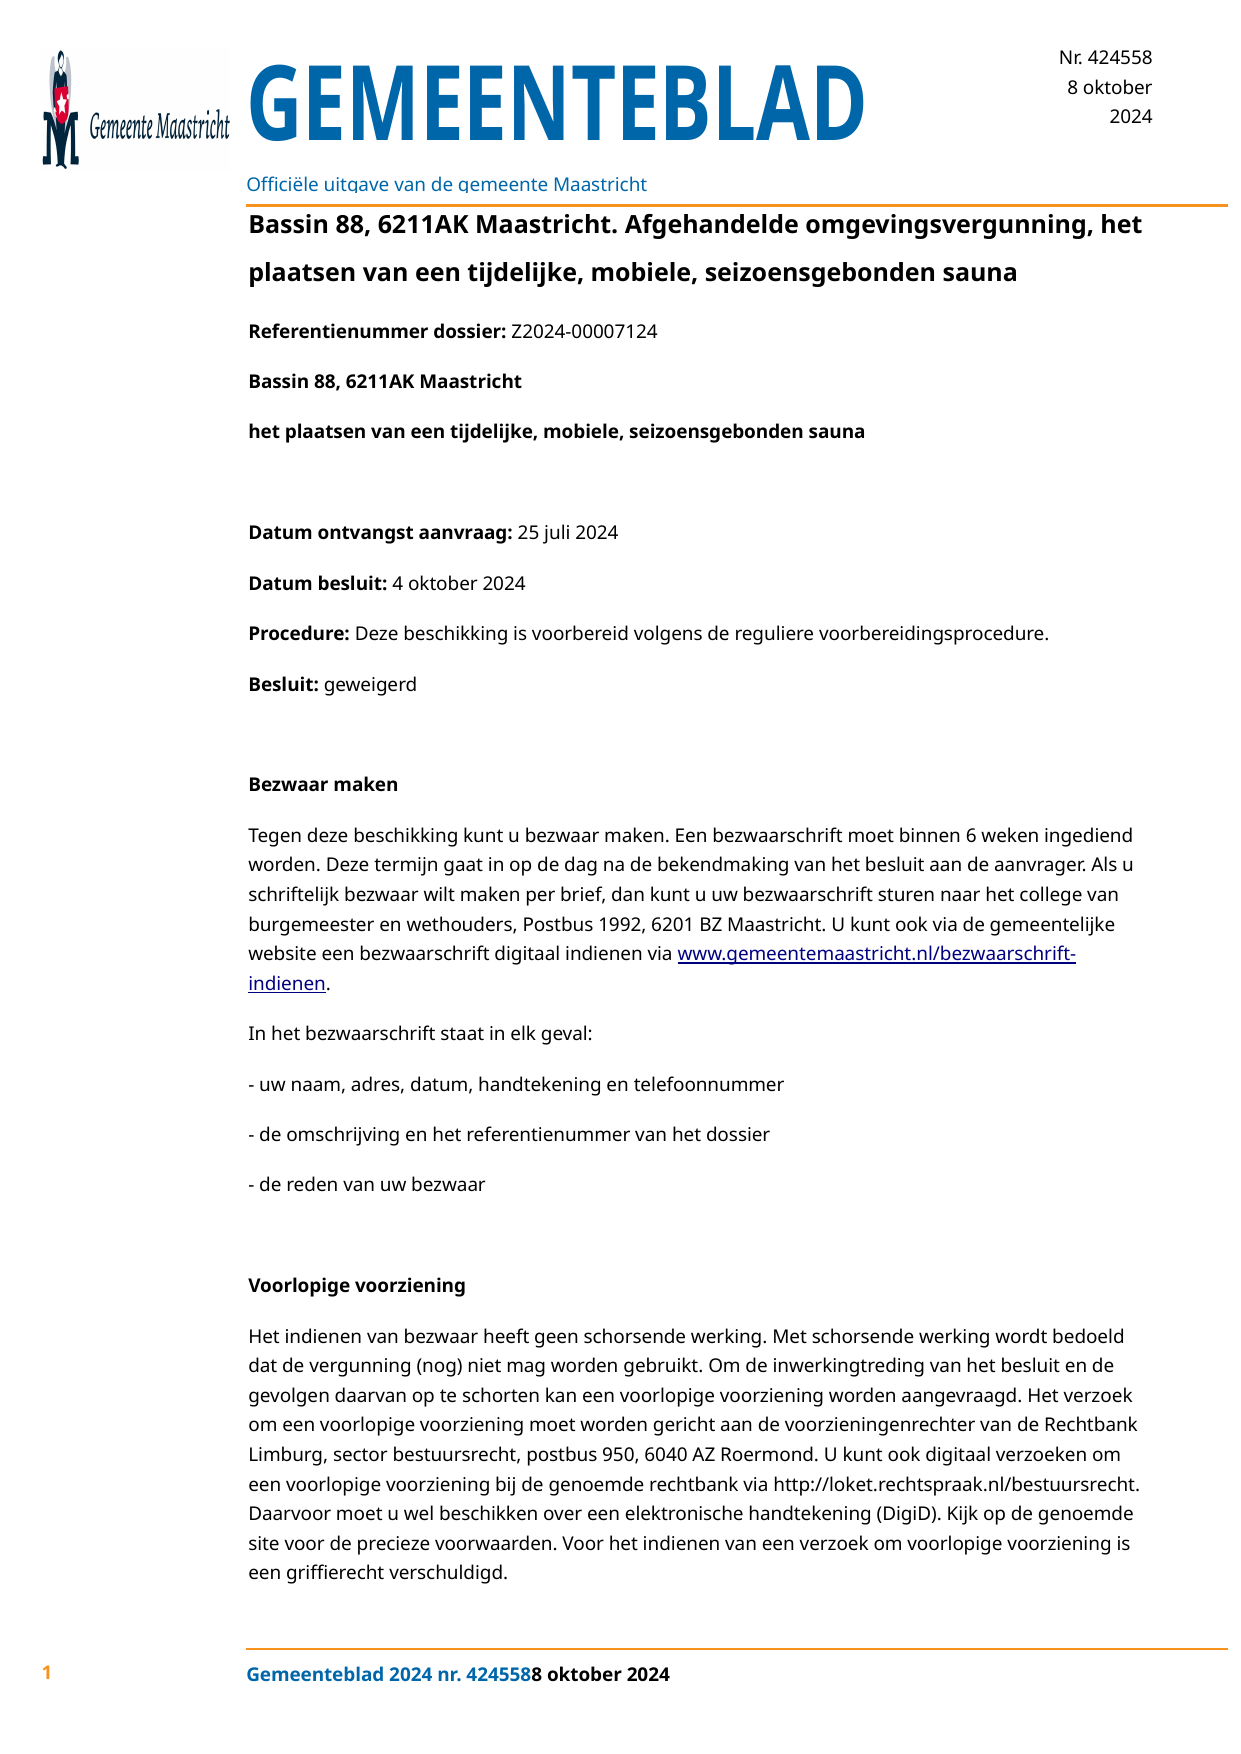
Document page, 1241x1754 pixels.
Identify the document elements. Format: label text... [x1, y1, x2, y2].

text In het bezwaarschrift staat in elk geval: [248, 1020, 1152, 1046]
text - uw naam, adres, datum, handtekening en telefoonnummer [248, 1071, 1152, 1097]
text - de reden van uw bezwaar [248, 1172, 1152, 1197]
text Datum ontvangst aanvraag: 25 juli 2024 [248, 519, 1152, 545]
text Referentienummer dossier: Z2024-00007124 [248, 318, 1152, 344]
text Tegen deze beschikking kunt u bezwaar maken. Een bezwaarschrift moet binnen 6 weken ingediend worden. Deze termijn gaat in op de dag na de bekendmaking van het besluit aan de aanvrager. Als u schriftelijk bezwaar wilt maken per brief, dan kunt u uw bezwaarschrift sturen naar het college van burgemeester en wethouders, Postbus 1992, 6201 BZ Maastricht. U kunt ook via de gemeentelijke website een bezwaarschrift digitaal indienen via www.gemeentemaastricht.nl/bezwaarschrift-indienen. [248, 822, 1152, 996]
picture [41, 47, 231, 172]
text Besluit: geweigerd [248, 671, 1152, 697]
text Voorlopige voorziening [248, 1272, 1152, 1298]
text Het indienen van bezwaar heeft geen schorsende werking. Met schorsende werking wordt bedoeld dat de vergunning (nog) niet mag worden gebruikt. Om de inwerkingtreding van het besluit en de gevolgen daarvan op te schorten kan een voorlopige voorziening worden aangevraagd. Het verzoek om een voorlopige voorziening moet worden gericht aan de voorzieningenrechter van de Rechtbank Limburg, sector bestuursrecht, postbus 950, 6040 AZ Roermond. U kunt ook digitaal verzoeken om een voorlopige voorziening bij de genoemde rechtbank via http://loket.rechtspraak.nl/bestuursrecht. Daarvoor moet u wel beschikken over een elektronische handtekening (DigiD). Kijk op de genoemde site voor de precieze voorwaarden. Voor het indienen van een verzoek om voorlopige voorziening is een griffierecht verschuldigd. [248, 1323, 1152, 1585]
text Bezwaar maken [248, 772, 1152, 797]
text Procedure: Deze beschikking is voorbereid volgens de reguliere voorbereidingsprocedure. [248, 620, 1152, 646]
text - de omschrijving en het referentienummer van het dossier [248, 1121, 1152, 1147]
text Bassin 88, 6211AK Maastricht. Afgehandelde omgevingsvergunning, het plaatsen van een tijdelijke, mobiele, seizoensgebonden sauna [248, 207, 1152, 288]
text Datum besluit: 4 oktober 2024 [248, 570, 1152, 596]
text het plaatsen van een tijdelijke, mobiele, seizoensgebonden sauna [248, 419, 1152, 444]
text Bassin 88, 6211AK Maastricht [248, 368, 1152, 394]
